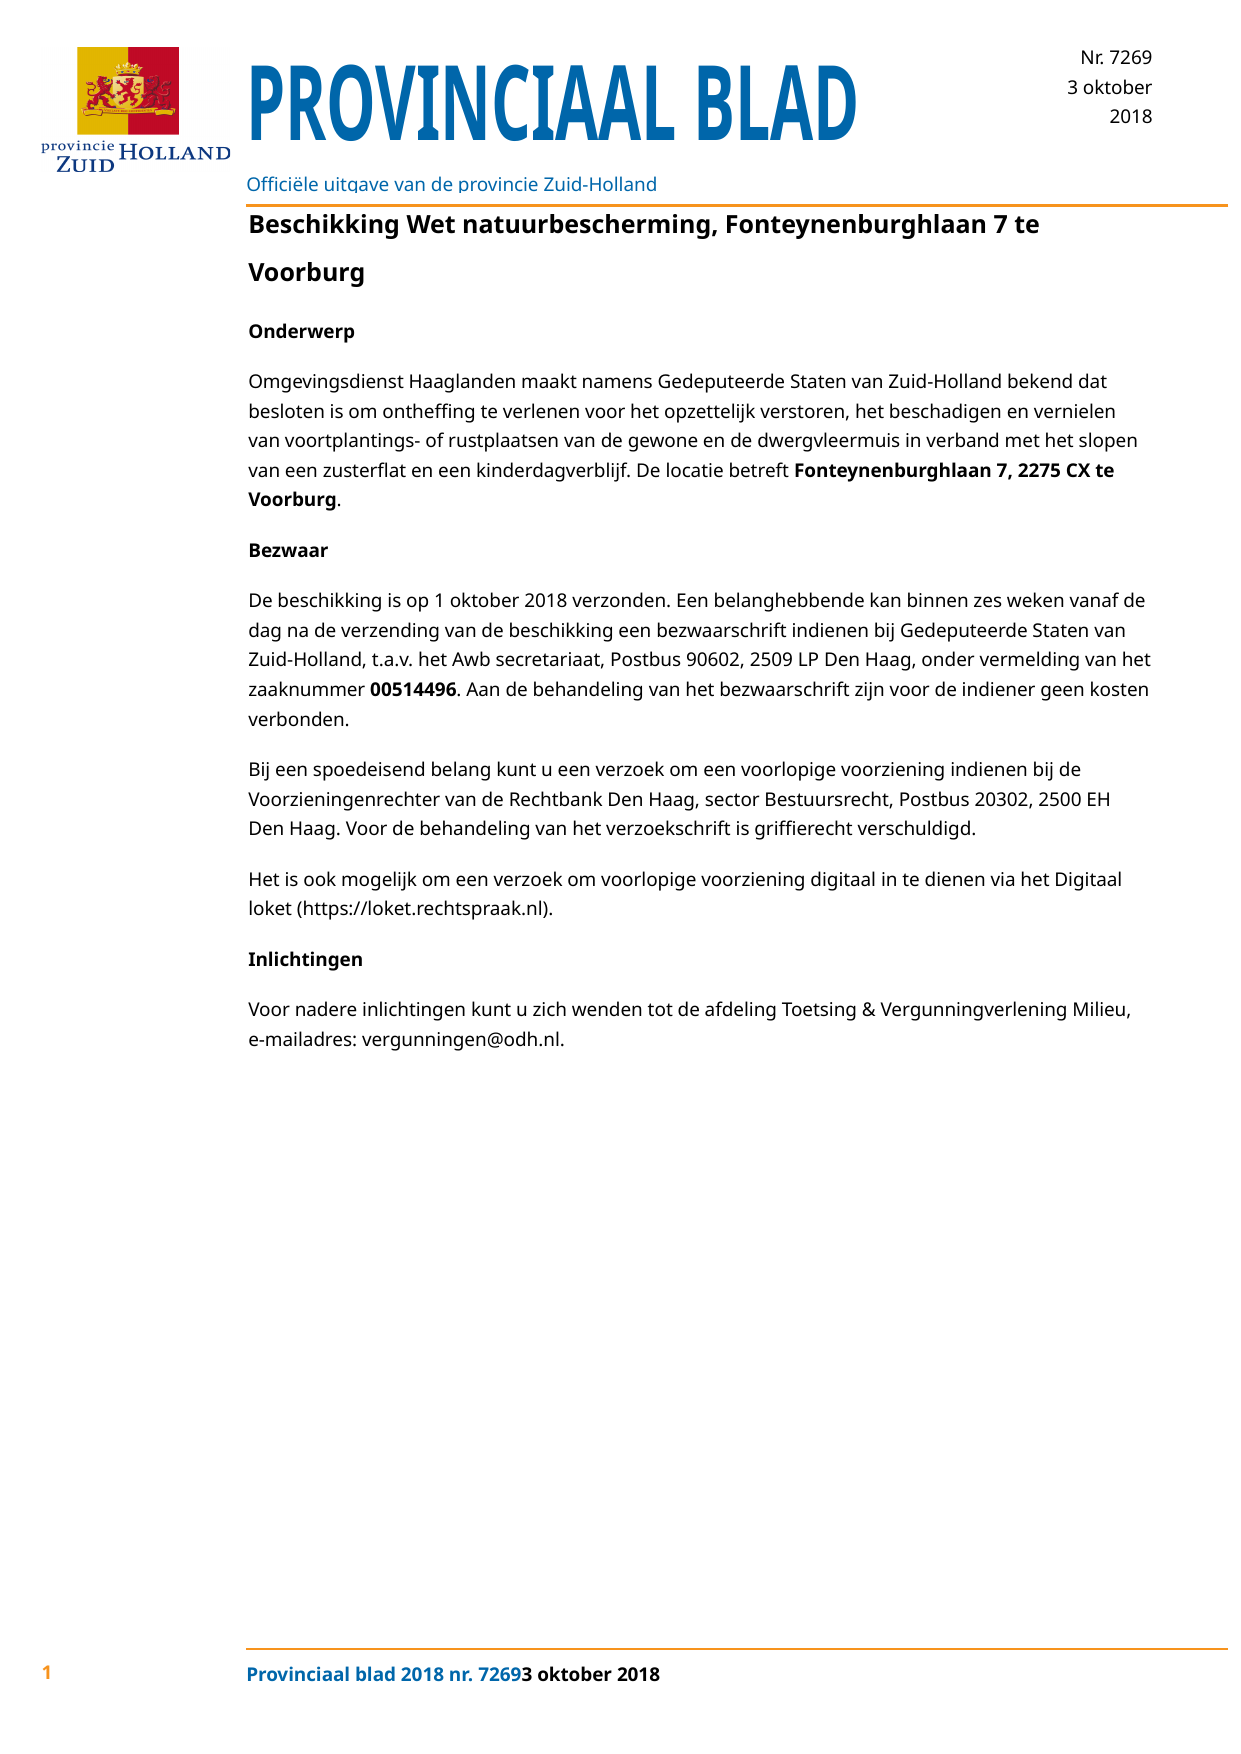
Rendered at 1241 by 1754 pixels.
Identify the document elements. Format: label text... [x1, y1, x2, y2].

text Het is ook mogelijk om een verzoek om voorlopige voorziening digitaal in te dienen via het Digitaal loket (https://loket.rechtspraak.nl). [248, 866, 1152, 921]
text Beschikking Wet natuurbescherming, Fonteynenburghlaan 7 te Voorburg [248, 207, 1152, 288]
picture [41, 47, 231, 172]
text Inlichtingen [248, 946, 1152, 972]
text Omgevingsdienst Haaglanden maakt namens Gedeputeerde Staten van Zuid-Holland bekend dat besloten is om ontheffing te verlenen voor het opzettelijk verstoren, het beschadigen en vernielen van voortplantings- of rustplaatsen van de gewone en de dwergvleermuis in verband met het slopen van een zusterflat en een kinderdagverblijf. De locatie betreft Fonteynenburghlaan 7, 2275 CX te Voorburg. [248, 368, 1152, 512]
text Bij een spoedeisend belang kunt u een verzoek om een voorlopige voorziening indienen bij de Voorzieningenrechter van de Rechtbank Den Haag, sector Bestuursrecht, Postbus 20302, 2500 EH Den Haag. Voor de behandeling van het verzoekschrift is griffierecht verschuldigd. [248, 756, 1152, 841]
text Bezwaar [248, 537, 1152, 563]
text De beschikking is op 1 oktober 2018 verzonden. Een belanghebbende kan binnen zes weken vanaf de dag na de verzending van de beschikking een bezwaarschrift indienen bij Gedeputeerde Staten van Zuid-Holland, t.a.v. het Awb secretariaat, Postbus 90602, 2509 LP Den Haag, onder vermelding van het zaaknummer 00514496. Aan de behandeling van het bezwaarschrift zijn voor de indiener geen kosten verbonden. [248, 587, 1152, 732]
text Voor nadere inlichtingen kunt u zich wenden tot de afdeling Toetsing & Vergunningverlening Milieu, e-mailadres: vergunningen@odh.nl. [248, 996, 1152, 1052]
text Onderwerp [248, 318, 1152, 344]
